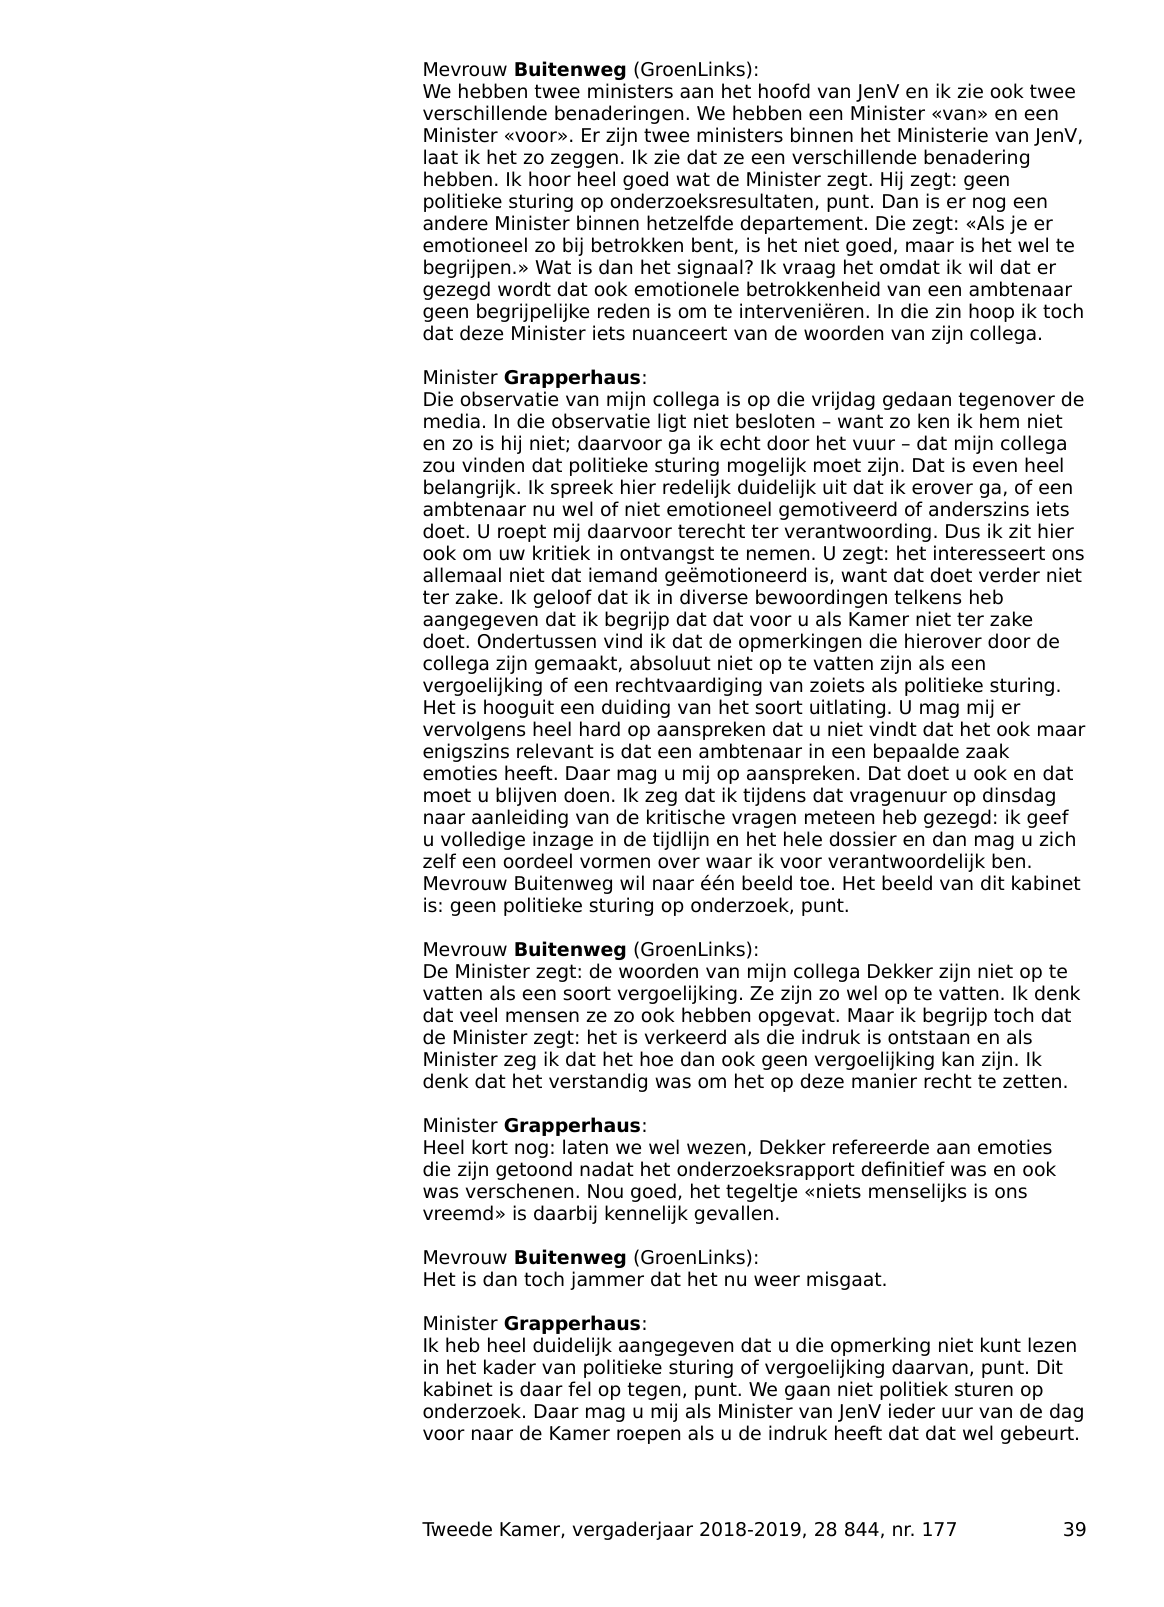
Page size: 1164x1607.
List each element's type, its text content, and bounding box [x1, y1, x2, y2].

text Mevrouw Buitenweg (GroenLinks): [422, 1247, 1087, 1269]
text De Minister zegt: de woorden van mijn collega Dekker zijn niet op te vatten als een soort vergoelijking. Ze zijn zo wel op te vatten. Ik denk dat veel mensen ze zo ook hebben opgevat. Maar ik begrijp toch dat de Minister zegt: het is verkeerd als die indruk is ontstaan en als Minister zeg ik dat het hoe dan ook geen vergoelijking kan zijn. Ik denk dat het verstandig was om het op deze manier recht te zetten. [422, 961, 1087, 1092]
text Ik heb heel duidelijk aangegeven dat u die opmerking niet kunt lezen in het kader van politieke sturing of vergoelijking daarvan, punt. Dit kabinet is daar fel op tegen, punt. We gaan niet politiek sturen op onderzoek. Daar mag u mij als Minister van JenV ieder uur van de dag voor naar de Kamer roepen als u de indruk heeft dat dat wel gebeurt. [422, 1335, 1087, 1445]
text Minister Grapperhaus: [422, 367, 1087, 389]
text Minister Grapperhaus: [422, 1115, 1087, 1137]
text Die observatie van mijn collega is op die vrijdag gedaan tegenover de media. In die observatie ligt niet besloten – want zo ken ik hem niet en zo is hij niet; daarvoor ga ik echt door het vuur – dat mijn collega zou vinden dat politieke sturing mogelijk moet zijn. Dat is even heel belangrijk. Ik spreek hier redelijk duidelijk uit dat ik erover ga, of een ambtenaar nu wel of niet emotioneel gemotiveerd of anderszins iets doet. U roept mij daarvoor terecht ter verantwoording. Dus ik zit hier ook om uw kritiek in ontvangst te nemen. U zegt: het interesseert ons allemaal niet dat iemand geëmotioneerd is, want dat doet verder niet ter zake. Ik geloof dat ik in diverse bewoordingen telkens heb aangegeven dat ik begrijp dat dat voor u als Kamer niet ter zake doet. Ondertussen vind ik dat de opmerkingen die hierover door de collega zijn gemaakt, absoluut niet op te vatten zijn als een vergoelijking of een rechtvaardiging van zoiets als politieke sturing. Het is hooguit een duiding van het soort uitlating. U mag mij er vervolgens heel hard op aanspreken dat u niet vindt dat het ook maar enigszins relevant is dat een ambtenaar in een bepaalde zaak emoties heeft. Daar mag u mij op aanspreken. Dat doet u ook en dat moet u blijven doen. Ik zeg dat ik tijdens dat vragenuur op dinsdag naar aanleiding van de kritische vragen meteen heb gezegd: ik geef u volledige inzage in de tijdlijn en het hele dossier en dan mag u zich zelf een oordeel vormen over waar ik voor verantwoordelijk ben. Mevrouw Buitenweg wil naar één beeld toe. Het beeld van dit kabinet is: geen politieke sturing op onderzoek, punt. [422, 389, 1087, 916]
text Minister Grapperhaus: [422, 1313, 1087, 1335]
text Heel kort nog: laten we wel wezen, Dekker refereerde aan emoties die zijn getoond nadat het onderzoeksrapport definitief was en ook was verschenen. Nou goed, het tegeltje «niets menselijks is ons vreemd» is daarbij kennelijk gevallen. [422, 1137, 1087, 1224]
text Mevrouw Buitenweg (GroenLinks): [422, 939, 1087, 961]
text We hebben twee ministers aan het hoofd van JenV en ik zie ook twee verschillende benaderingen. We hebben een Minister «van» en een Minister «voor». Er zijn twee ministers binnen het Ministerie van JenV, laat ik het zo zeggen. Ik zie dat ze een verschillende benadering hebben. Ik hoor heel goed wat de Minister zegt. Hij zegt: geen politieke sturing op onderzoeksresultaten, punt. Dan is er nog een andere Minister binnen hetzelfde departement. Die zegt: «Als je er emotioneel zo bij betrokken bent, is het niet goed, maar is het wel te begrijpen.» Wat is dan het signaal? Ik vraag het omdat ik wil dat er gezegd wordt dat ook emotionele betrokkenheid van een ambtenaar geen begrijpelijke reden is om te interveniëren. In die zin hoop ik toch dat deze Minister iets nuanceert van de woorden van zijn collega. [422, 81, 1087, 345]
text Het is dan toch jammer dat het nu weer misgaat. [422, 1269, 1087, 1291]
text Mevrouw Buitenweg (GroenLinks): [422, 59, 1087, 81]
